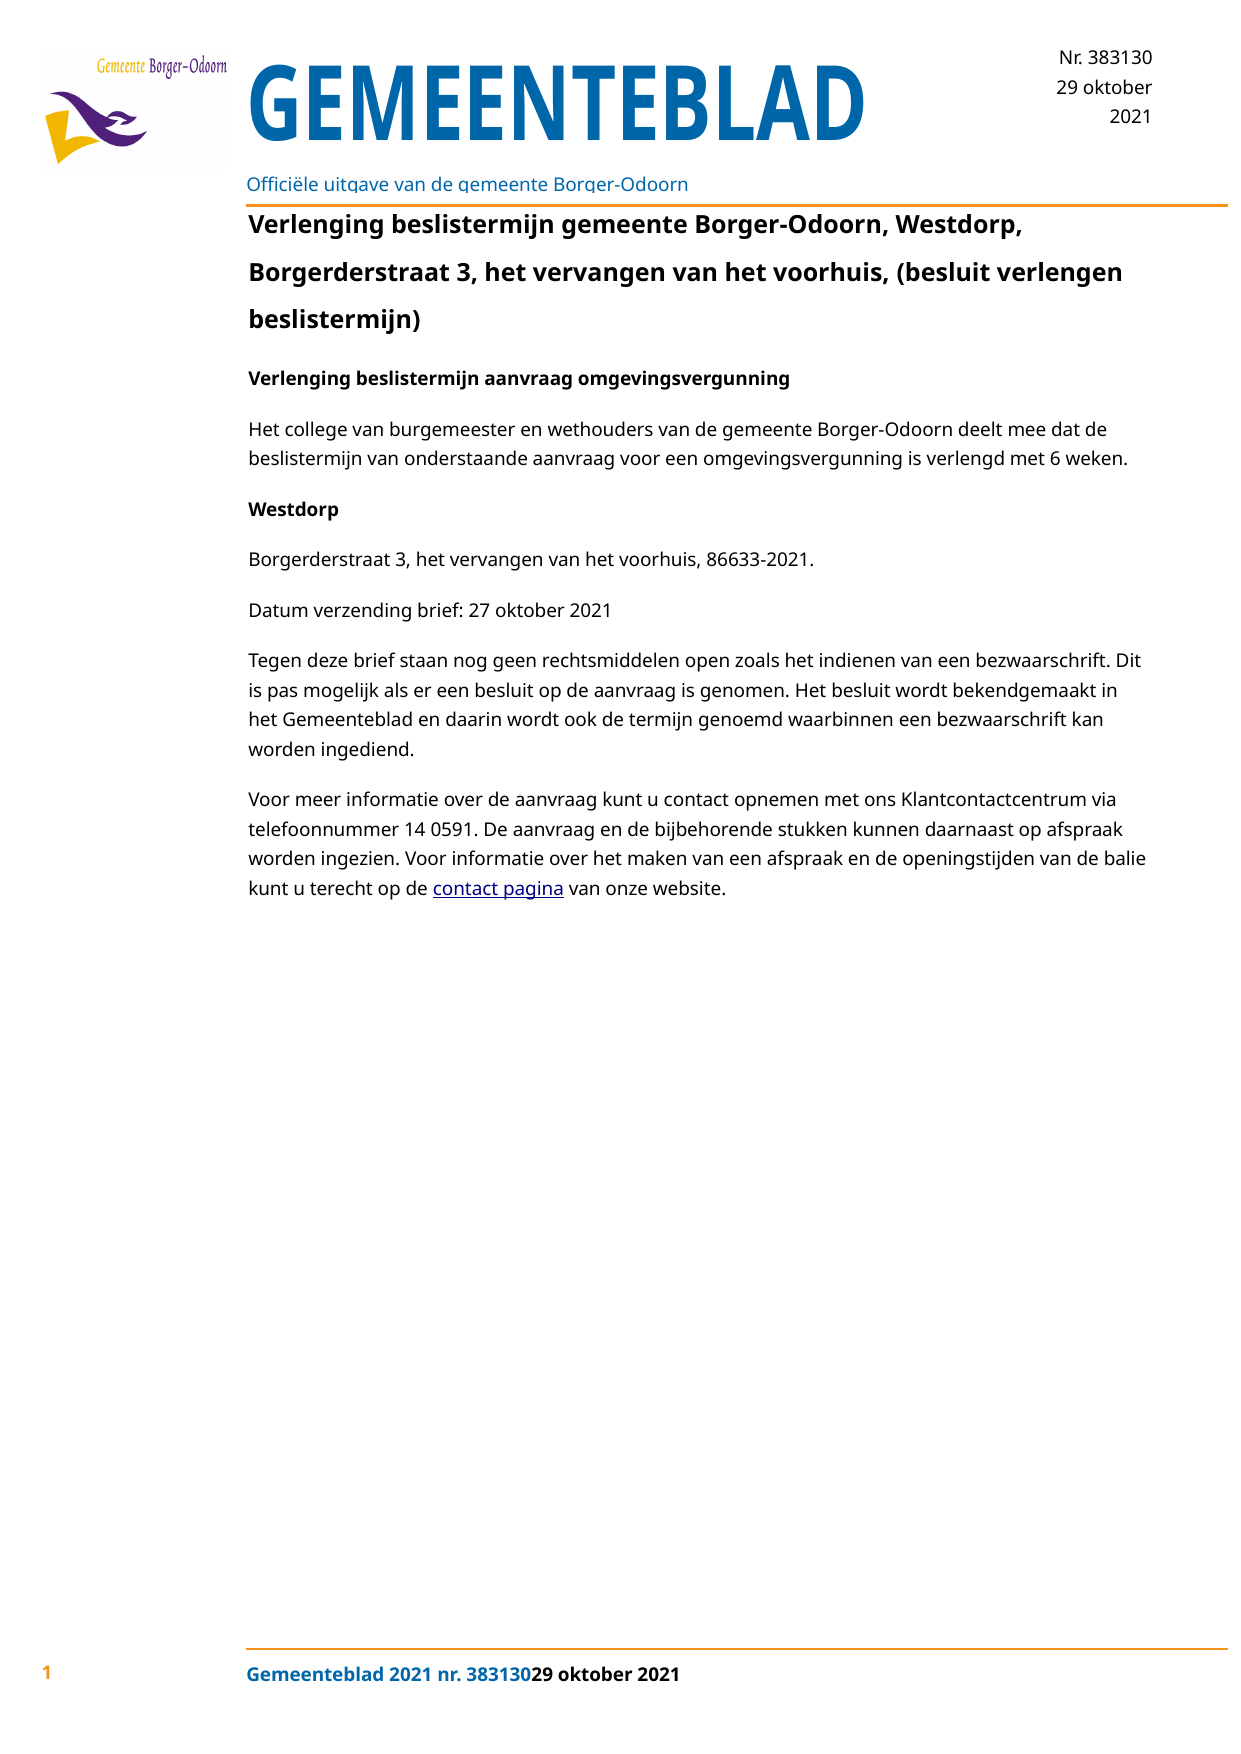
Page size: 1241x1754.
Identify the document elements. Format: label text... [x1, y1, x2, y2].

text Westdorp [248, 496, 1152, 522]
text Het college van burgemeester en wethouders van de gemeente Borger-Odoorn deelt mee dat de beslistermijn van onderstaande aanvraag voor een omgevingsvergunning is verlengd met 6 weken. [248, 416, 1152, 471]
picture [41, 47, 231, 172]
text Tegen deze brief staan nog geen rechtsmiddelen open zoals het indienen van een bezwaarschrift. Dit is pas mogelijk als er een besluit op de aanvraag is genomen. Het besluit wordt bekendgemaakt in het Gemeenteblad en daarin wordt ook de termijn genoemd waarbinnen een bezwaarschrift kan worden ingediend. [248, 647, 1152, 762]
text Borgerderstraat 3, het vervangen van het voorhuis, 86633-2021. [248, 546, 1152, 572]
text Verlenging beslistermijn gemeente Borger-Odoorn, Westdorp, Borgerderstraat 3, het vervangen van het voorhuis, (besluit verlengen beslistermijn) [248, 207, 1152, 336]
text Voor meer informatie over de aanvraag kunt u contact opnemen met ons Klantcontactcentrum via telefoonnummer 14 0591. De aanvraag en de bijbehorende stukken kunnen daarnaast op afspraak worden ingezien. Voor informatie over het maken van een afspraak en de openingstijden van de balie kunt u terecht op de contact pagina van onze website. [248, 786, 1152, 901]
text Verlenging beslistermijn aanvraag omgevingsvergunning [248, 366, 1152, 391]
text Datum verzending brief: 27 oktober 2021 [248, 597, 1152, 622]
